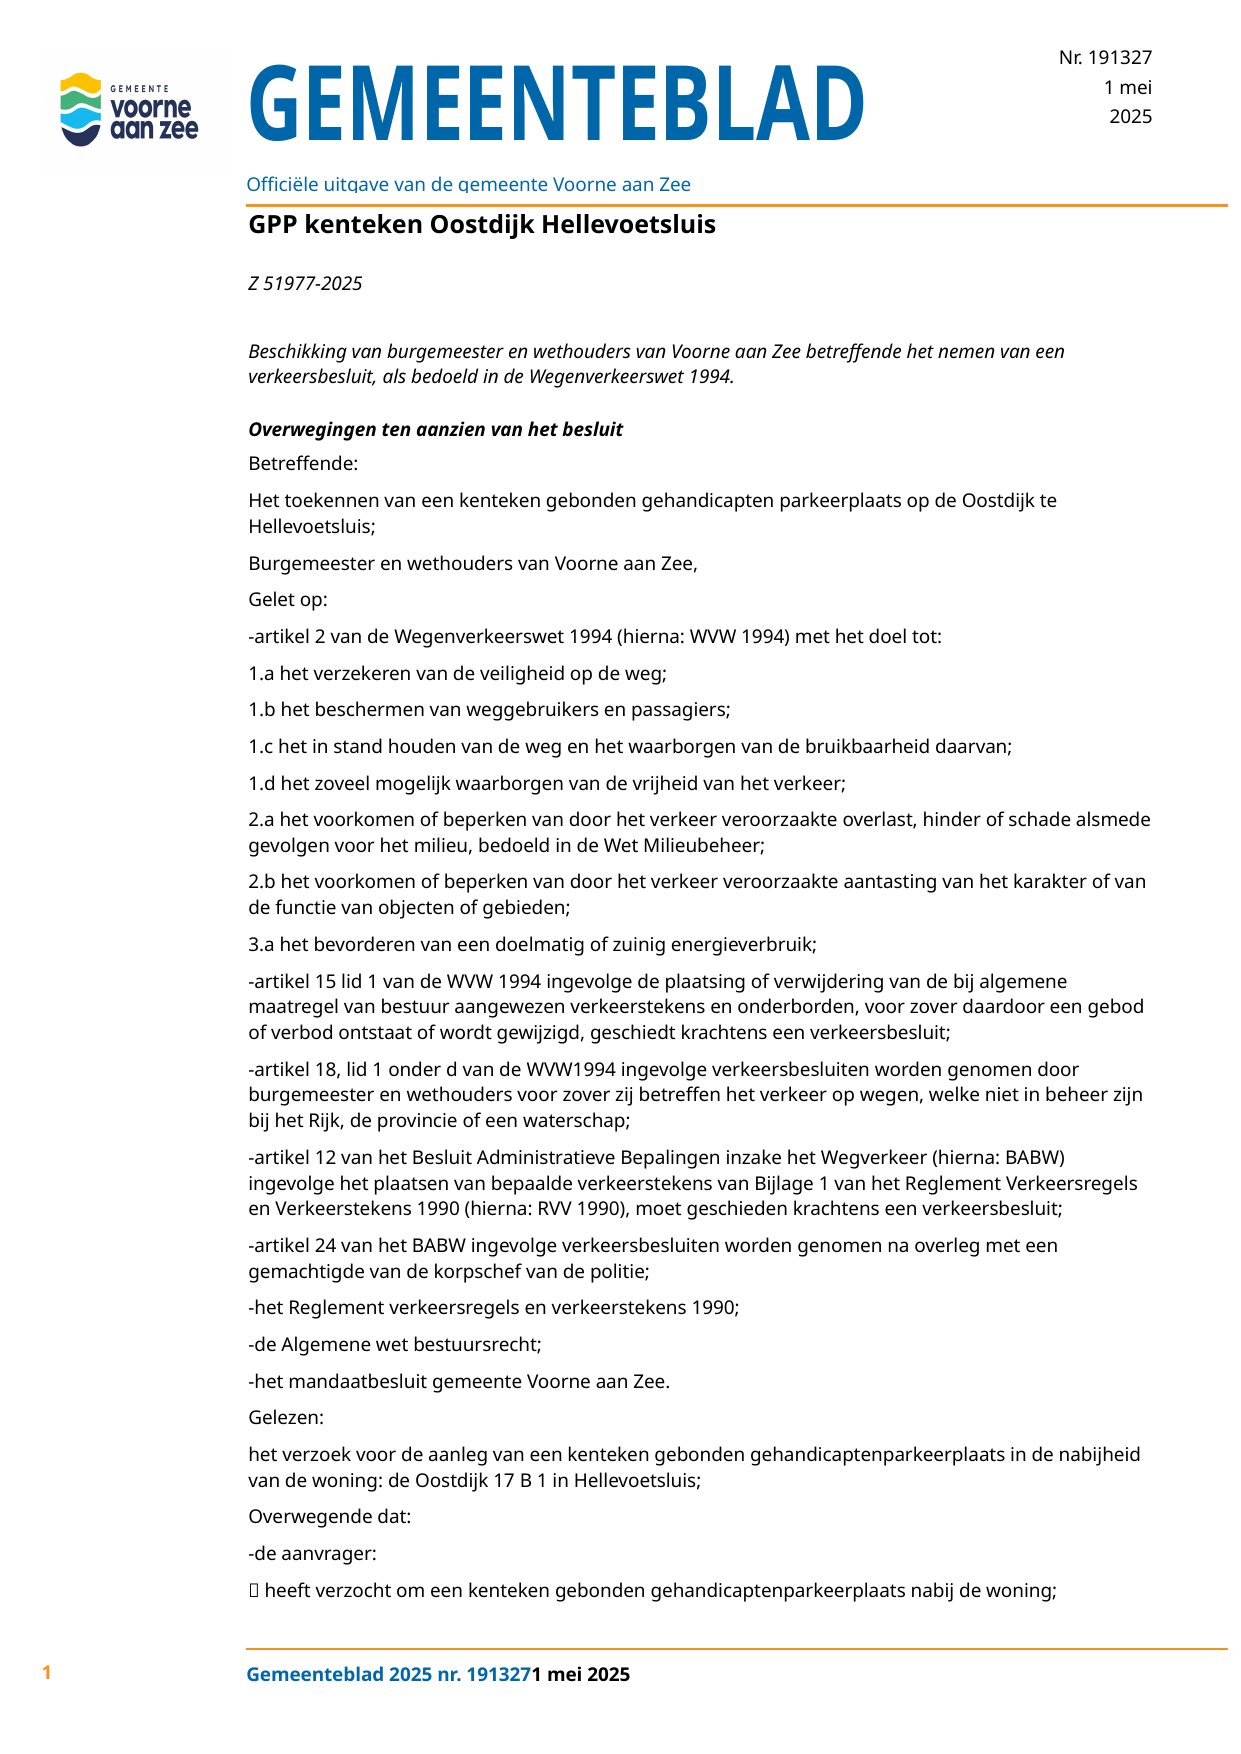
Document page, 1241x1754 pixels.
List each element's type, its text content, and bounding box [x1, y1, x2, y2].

text -het mandaatbesluit gemeente Voorne aan Zee. [248, 1368, 1152, 1394]
text -de Algemene wet bestuursrecht; [248, 1331, 1152, 1357]
text Z 51977-2025 [248, 270, 1152, 296]
text Betreffende: [248, 451, 1152, 476]
text -het Reglement verkeersregels en verkeerstekens 1990; [248, 1294, 1152, 1320]
text het verzoek voor de aanleg van een kenteken gebonden gehandicaptenparkeerplaats in de nabijheid van de woning: de Oostdijk 17 B 1 in Hellevoetsluis; [248, 1441, 1152, 1493]
text -artikel 2 van de Wegenverkeerswet 1994 (hierna: WVW 1994) met het doel tot: [248, 623, 1152, 649]
text -de aanvrager: [248, 1540, 1152, 1566]
text 1.a het verzekeren van de veiligheid op de weg; [248, 660, 1152, 685]
text -artikel 15 lid 1 van de WVW 1994 ingevolge de plaatsing of verwijdering van de bij algemene maatregel van bestuur aangewezen verkeerstekens en onderborden, voor zover daardoor een gebod of verbod ontstaat of wordt gewijzigd, geschiedt krachtens een verkeersbesluit; [248, 968, 1152, 1045]
text 2.b het voorkomen of beperken van door het verkeer veroorzaakte aantasting van het karakter of van de functie van objecten of gebieden; [248, 869, 1152, 920]
text Overwegingen ten aanzien van het besluit [248, 417, 1152, 442]
text 2.a het voorkomen of beperken van door het verkeer veroorzaakte overlast, hinder of schade alsmede gevolgen voor het milieu, bedoeld in de Wet Milieubeheer; [248, 806, 1152, 858]
text Gelet op: [248, 586, 1152, 612]
text Gelezen: [248, 1404, 1152, 1430]
text 1.d het zoveel mogelijk waarborgen van de vrijheid van het verkeer; [248, 770, 1152, 795]
text Beschikking van burgemeester en wethouders van Voorne aan Zee betreffende het nemen van een verkeersbesluit, als bedoeld in de Wegenverkeerswet 1994. [248, 338, 1152, 389]
text 1.c het in stand houden van de weg en het waarborgen van de bruikbaarheid daarvan; [248, 733, 1152, 759]
text  heeft verzocht om een kenteken gebonden gehandicaptenparkeerplaats nabij de woning; [248, 1577, 1152, 1603]
text 1.b het beschermen van weggebruikers en passagiers; [248, 696, 1152, 722]
text GPP kenteken Oostdijk Hellevoetsluis [248, 207, 1152, 241]
text 3.a het bevorderen van een doelmatig of zuinig energieverbruik; [248, 931, 1152, 957]
text Het toekennen van een kenteken gebonden gehandicapten parkeerplaats op de Oostdijk te Hellevoetsluis; [248, 487, 1152, 539]
text Overwegende dat: [248, 1504, 1152, 1529]
text -artikel 18, lid 1 onder d van de WVW1994 ingevolge verkeersbesluiten worden genomen door burgemeester en wethouders voor zover zij betreffen het verkeer op wegen, welke niet in beheer zijn bij het Rijk, de provincie of een waterschap; [248, 1056, 1152, 1133]
text Burgemeester en wethouders van Voorne aan Zee, [248, 550, 1152, 575]
picture [41, 47, 231, 172]
text -artikel 12 van het Besluit Administratieve Bepalingen inzake het Wegverkeer (hierna: BABW) ingevolge het plaatsen van bepaalde verkeerstekens van Bijlage 1 van het Reglement Verkeersregels en Verkeerstekens 1990 (hierna: RVV 1990), moet geschieden krachtens een verkeersbesluit; [248, 1144, 1152, 1221]
text -artikel 24 van het BABW ingevolge verkeersbesluiten worden genomen na overleg met een gemachtigde van de korpschef van de politie; [248, 1232, 1152, 1284]
